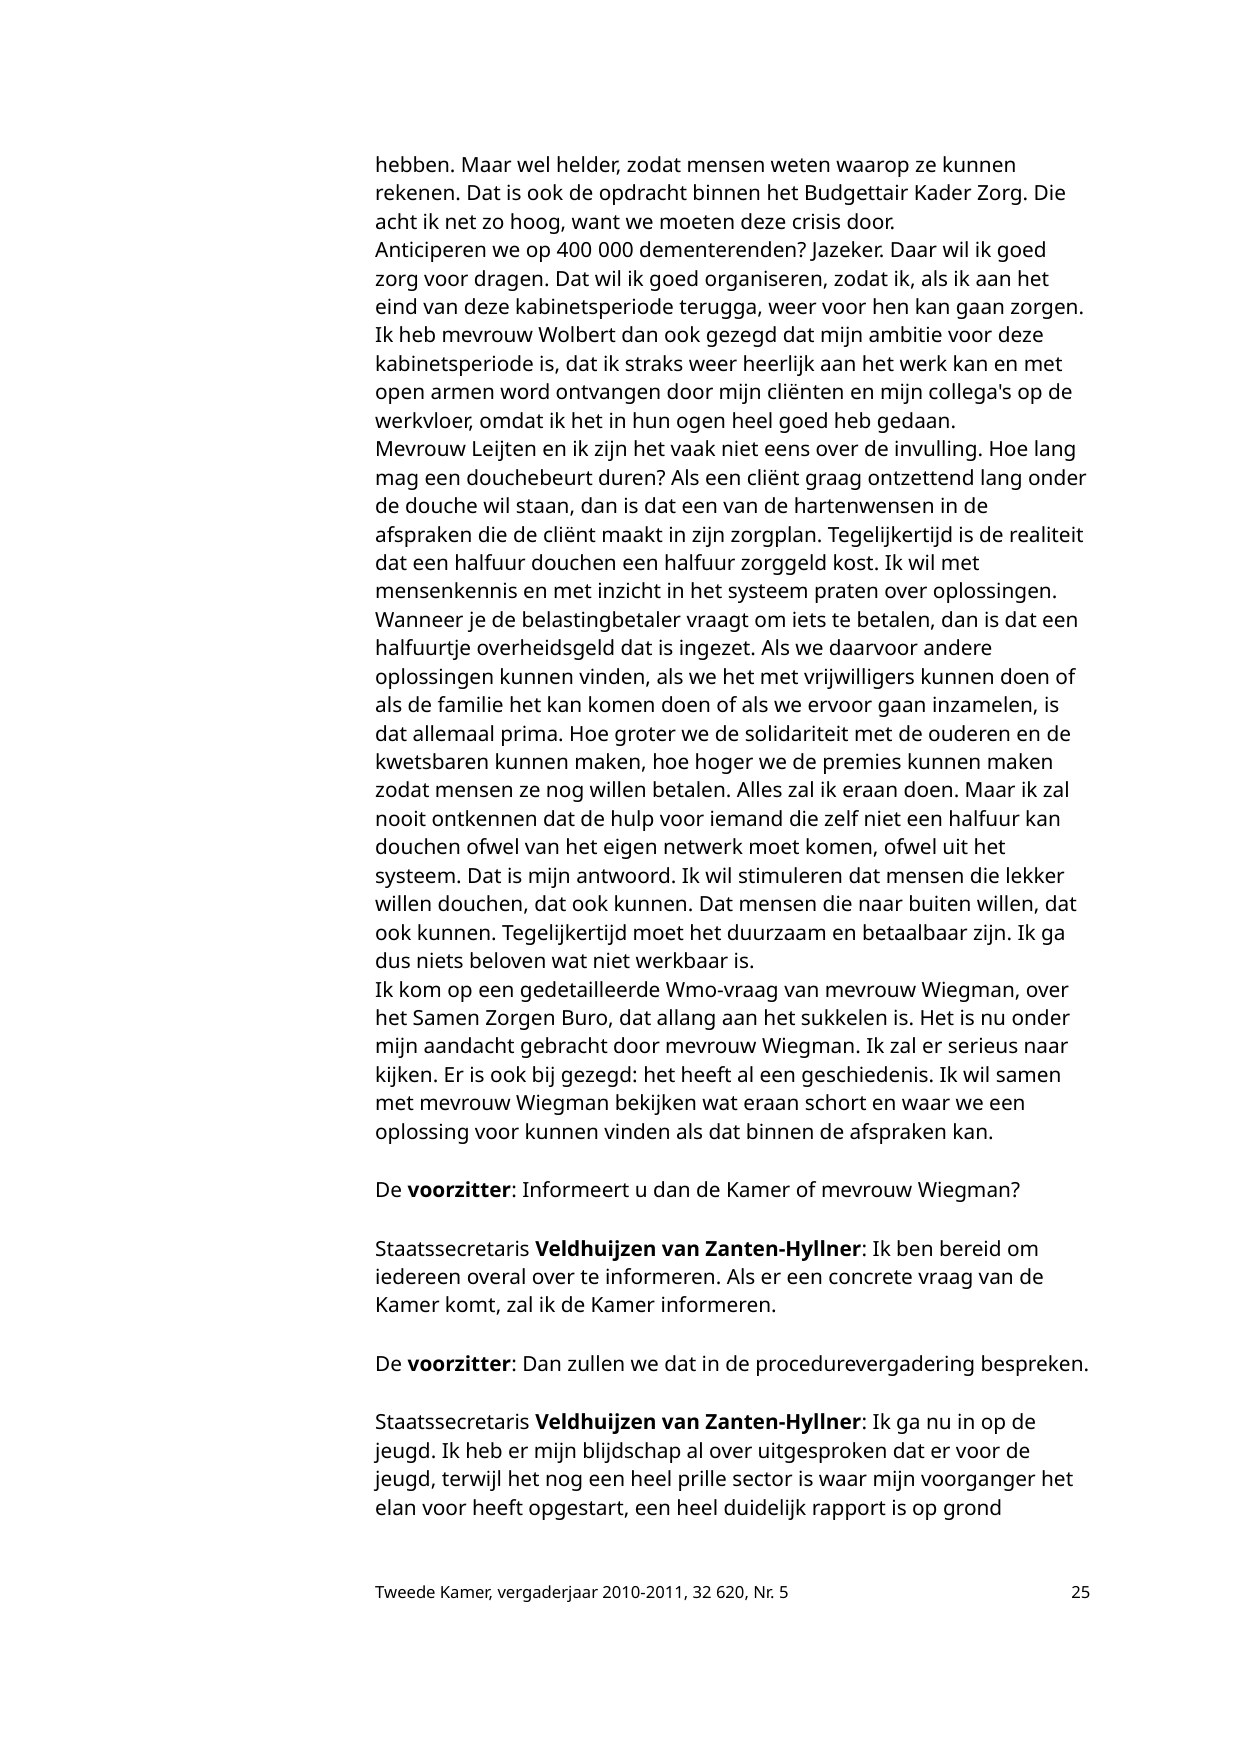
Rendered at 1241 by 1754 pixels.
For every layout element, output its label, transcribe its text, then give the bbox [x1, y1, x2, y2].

text Anticiperen we op 400 000 dementerenden? Jazeker. Daar wil ik goed zorg voor dragen. Dat wil ik goed organiseren, zodat ik, als ik aan het eind van deze kabinetsperiode terugga, weer voor hen kan gaan zorgen. Ik heb mevrouw Wolbert dan ook gezegd dat mijn ambitie voor deze kabinetsperiode is, dat ik straks weer heerlijk aan het werk kan en met open armen word ontvangen door mijn cliënten en mijn collega's op de werkvloer, omdat ik het in hun ogen heel goed heb gedaan. [375, 235, 1090, 434]
text Staatssecretaris Veldhuijzen van Zanten-Hyllner: Ik ben bereid om iedereen overal over te informeren. Als er een concrete vraag van de Kamer komt, zal ik de Kamer informeren. [375, 1234, 1090, 1319]
text hebben. Maar wel helder, zodat mensen weten waarop ze kunnen rekenen. Dat is ook de opdracht binnen het Budgettair Kader Zorg. Die acht ik net zo hoog, want we moeten deze crisis door. [375, 150, 1090, 235]
text De voorzitter: Dan zullen we dat in de procedurevergadering bespreken. [375, 1349, 1090, 1377]
text Staatssecretaris Veldhuijzen van Zanten-Hyllner: Ik ga nu in op de jeugd. Ik heb er mijn blijdschap al over uitgesproken dat er voor de jeugd, terwijl het nog een heel prille sector is waar mijn voorganger het elan voor heeft opgestart, een heel duidelijk rapport is op grond [375, 1407, 1090, 1521]
text Ik kom op een gedetailleerde Wmo-vraag van mevrouw Wiegman, over het Samen Zorgen Buro, dat allang aan het sukkelen is. Het is nu onder mijn aandacht gebracht door mevrouw Wiegman. Ik zal er serieus naar kijken. Er is ook bij gezegd: het heeft al een geschiedenis. Ik wil samen met mevrouw Wiegman bekijken wat eraan schort en waar we een oplossing voor kunnen vinden als dat binnen de afspraken kan. [375, 975, 1090, 1145]
text Mevrouw Leijten en ik zijn het vaak niet eens over de invulling. Hoe lang mag een douchebeurt duren? Als een cliënt graag ontzettend lang onder de douche wil staan, dan is dat een van de hartenwensen in de afspraken die de cliënt maakt in zijn zorgplan. Tegelijkertijd is de realiteit dat een halfuur douchen een halfuur zorggeld kost. Ik wil met mensenkennis en met inzicht in het systeem praten over oplossingen. Wanneer je de belastingbetaler vraagt om iets te betalen, dan is dat een halfuurtje overheidsgeld dat is ingezet. Als we daarvoor andere oplossingen kunnen vinden, als we het met vrijwilligers kunnen doen of als de familie het kan komen doen of als we ervoor gaan inzamelen, is dat allemaal prima. Hoe groter we de solidariteit met de ouderen en de kwetsbaren kunnen maken, hoe hoger we de premies kunnen maken zodat mensen ze nog willen betalen. Alles zal ik eraan doen. Maar ik zal nooit ontkennen dat de hulp voor iemand die zelf niet een halfuur kan douchen ofwel van het eigen netwerk moet komen, ofwel uit het systeem. Dat is mijn antwoord. Ik wil stimuleren dat mensen die lekker willen douchen, dat ook kunnen. Dat mensen die naar buiten willen, dat ook kunnen. Tegelijkertijd moet het duurzaam en betaalbaar zijn. Ik ga dus niets beloven wat niet werkbaar is. [375, 434, 1090, 975]
text De voorzitter: Informeert u dan de Kamer of mevrouw Wiegman? [375, 1175, 1090, 1204]
